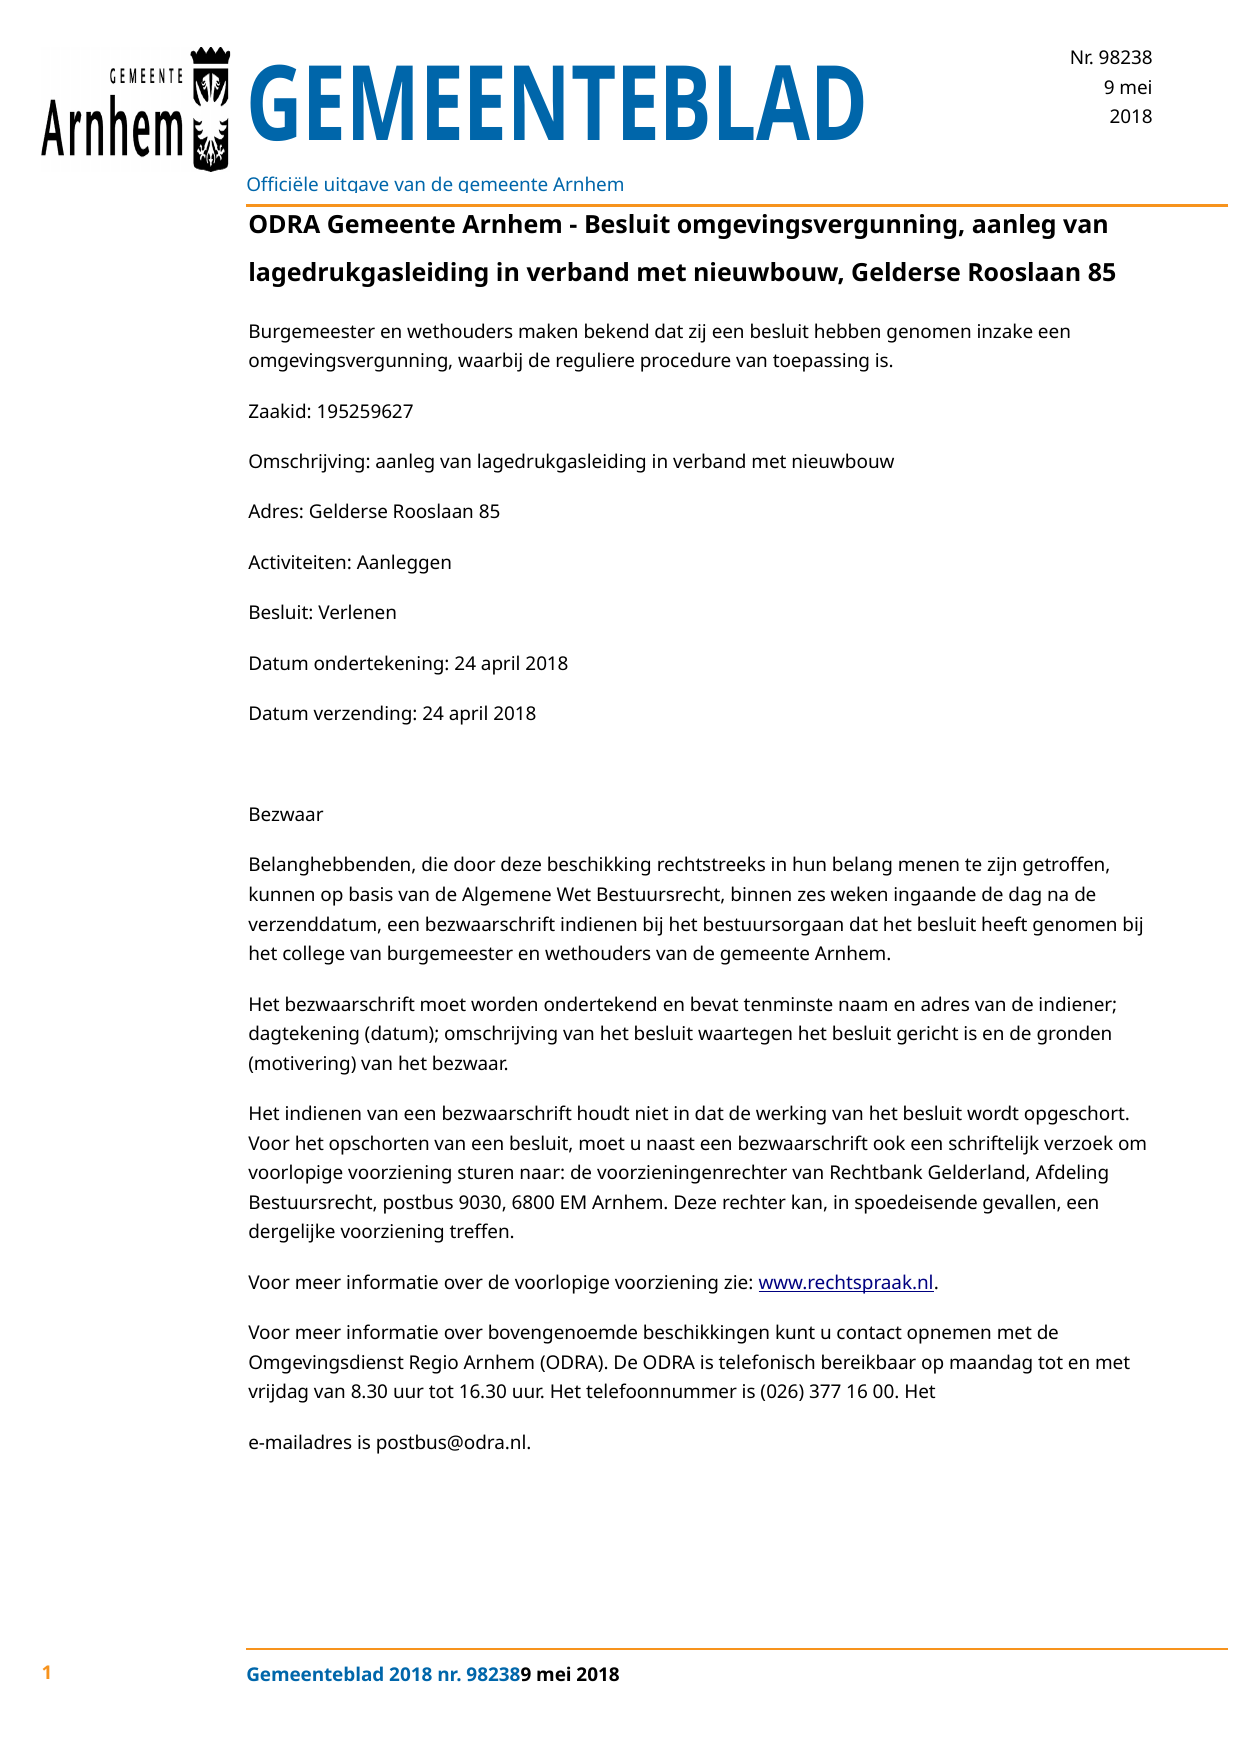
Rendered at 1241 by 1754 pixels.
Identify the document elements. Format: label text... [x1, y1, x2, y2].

text Voor meer informatie over bovengenoemde beschikkingen kunt u contact opnemen met de Omgevingsdienst Regio Arnhem (ODRA). De ODRA is telefonisch bereikbaar op maandag tot en met vrijdag van 8.30 uur tot 16.30 uur. Het telefoonnummer is (026) 377 16 00. Het [248, 1319, 1152, 1404]
text e-mailadres is postbus@odra.nl. [248, 1429, 1152, 1455]
text Adres: Gelderse Rooslaan 85 [248, 499, 1152, 524]
text Datum ondertekening: 24 april 2018 [248, 650, 1152, 676]
text Het indienen van een bezwaarschrift houdt niet in dat de werking van het besluit wordt opgeschort. Voor het opschorten van een besluit, moet u naast een bezwaarschrift ook een schriftelijk verzoek om voorlopige voorziening sturen naar: de voorzieningenrechter van Rechtbank Gelderland, Afdeling Bestuursrecht, postbus 9030, 6800 EM Arnhem. Deze rechter kan, in spoedeisende gevallen, een dergelijke voorziening treffen. [248, 1100, 1152, 1244]
text Burgemeester en wethouders maken bekend dat zij een besluit hebben genomen inzake een omgevingsvergunning, waarbij de reguliere procedure van toepassing is. [248, 318, 1152, 373]
text Omschrijving: aanleg van lagedrukgasleiding in verband met nieuwbouw [248, 448, 1152, 474]
text Zaakid: 195259627 [248, 398, 1152, 424]
text Bezwaar [248, 801, 1152, 827]
text Het bezwaarschrift moet worden ondertekend en bevat tenminste naam en adres van de indiener; dagtekening (datum); omschrijving van het besluit waartegen het besluit gericht is en de gronden (motivering) van het bezwaar. [248, 991, 1152, 1076]
text Datum verzending: 24 april 2018 [248, 700, 1152, 726]
text Besluit: Verlenen [248, 599, 1152, 625]
text Voor meer informatie over de voorlopige voorziening zie: www.rechtspraak.nl. [248, 1269, 1152, 1295]
picture [41, 47, 231, 172]
text Activiteiten: Aanleggen [248, 549, 1152, 575]
text ODRA Gemeente Arnhem - Besluit omgevingsvergunning, aanleg van lagedrukgasleiding in verband met nieuwbouw, Gelderse Rooslaan 85 [248, 207, 1152, 288]
text Belanghebbenden, die door deze beschikking rechtstreeks in hun belang menen te zijn getroffen, kunnen op basis van de Algemene Wet Bestuursrecht, binnen zes weken ingaande de dag na de verzenddatum, een bezwaarschrift indienen bij het bestuursorgaan dat het besluit heeft genomen bij het college van burgemeester en wethouders van de gemeente Arnhem. [248, 852, 1152, 966]
